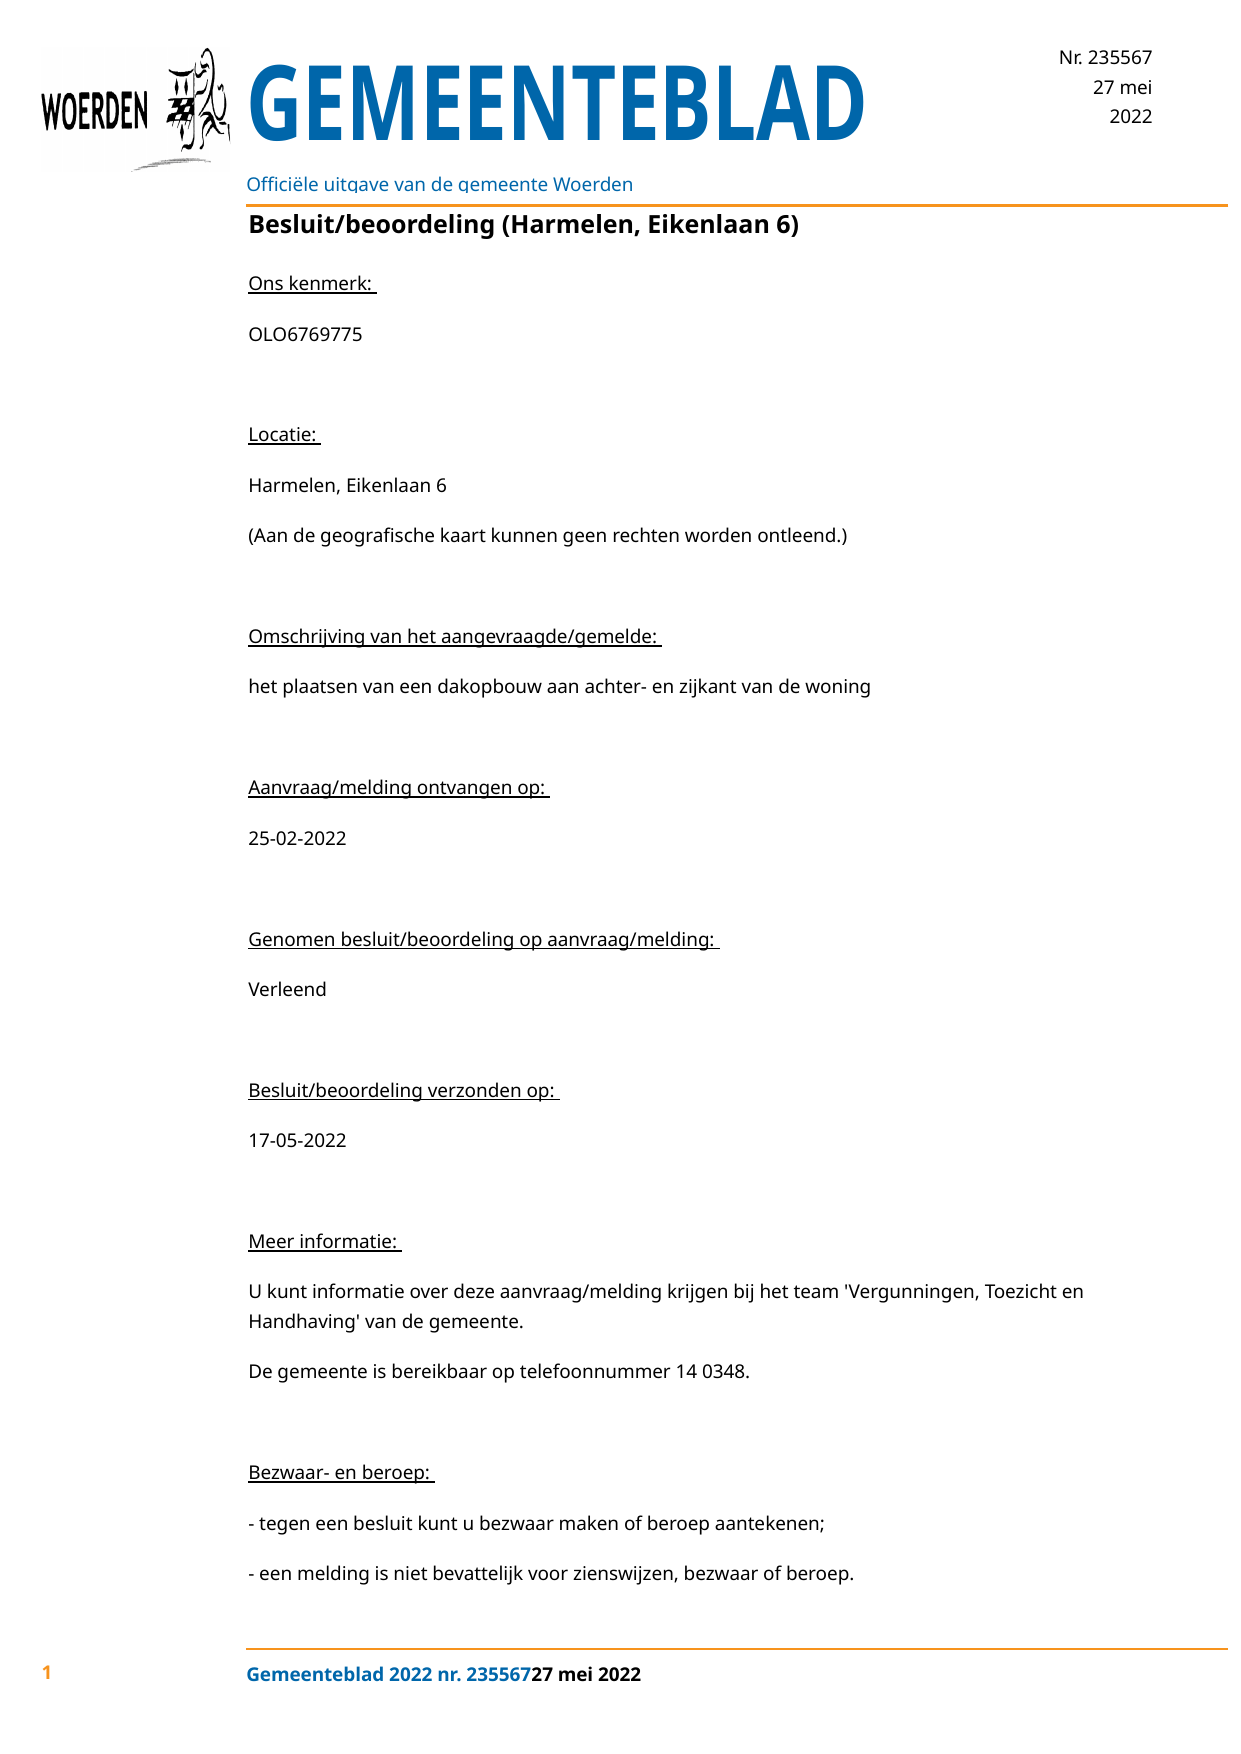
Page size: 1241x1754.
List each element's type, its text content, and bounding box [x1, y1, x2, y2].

text - een melding is niet bevattelijk voor zienswijzen, bezwaar of beroep. [248, 1560, 1152, 1586]
text Besluit/beoordeling (Harmelen, Eikenlaan 6) [248, 207, 1152, 241]
text 17-05-2022 [248, 1127, 1152, 1153]
text Genomen besluit/beoordeling op aanvraag/melding: [248, 926, 1152, 951]
picture [41, 47, 231, 172]
text Locatie: [248, 422, 1152, 447]
text het plaatsen van een dakopbouw aan achter- en zijkant van de woning [248, 674, 1152, 699]
text OLO6769775 [248, 321, 1152, 346]
text De gemeente is bereikbaar op telefoonnummer 14 0348. [248, 1359, 1152, 1384]
text (Aan de geografische kaart kunnen geen rechten worden ontleend.) [248, 522, 1152, 548]
text U kunt informatie over deze aanvraag/melding krijgen bij het team 'Vergunningen, Toezicht en Handhaving' van de gemeente. [248, 1279, 1152, 1334]
text Ons kenmerk: [248, 270, 1152, 296]
text Verleend [248, 976, 1152, 1002]
text Harmelen, Eikenlaan 6 [248, 472, 1152, 498]
text Besluit/beoordeling verzonden op: [248, 1077, 1152, 1103]
text Omschrijving van het aangevraagde/gemelde: [248, 623, 1152, 649]
text Aanvraag/melding ontvangen op: [248, 774, 1152, 800]
text 25-02-2022 [248, 825, 1152, 851]
text - tegen een besluit kunt u bezwaar maken of beroep aantekenen; [248, 1510, 1152, 1536]
text Bezwaar- en beroep: [248, 1459, 1152, 1485]
text Meer informatie: [248, 1228, 1152, 1254]
